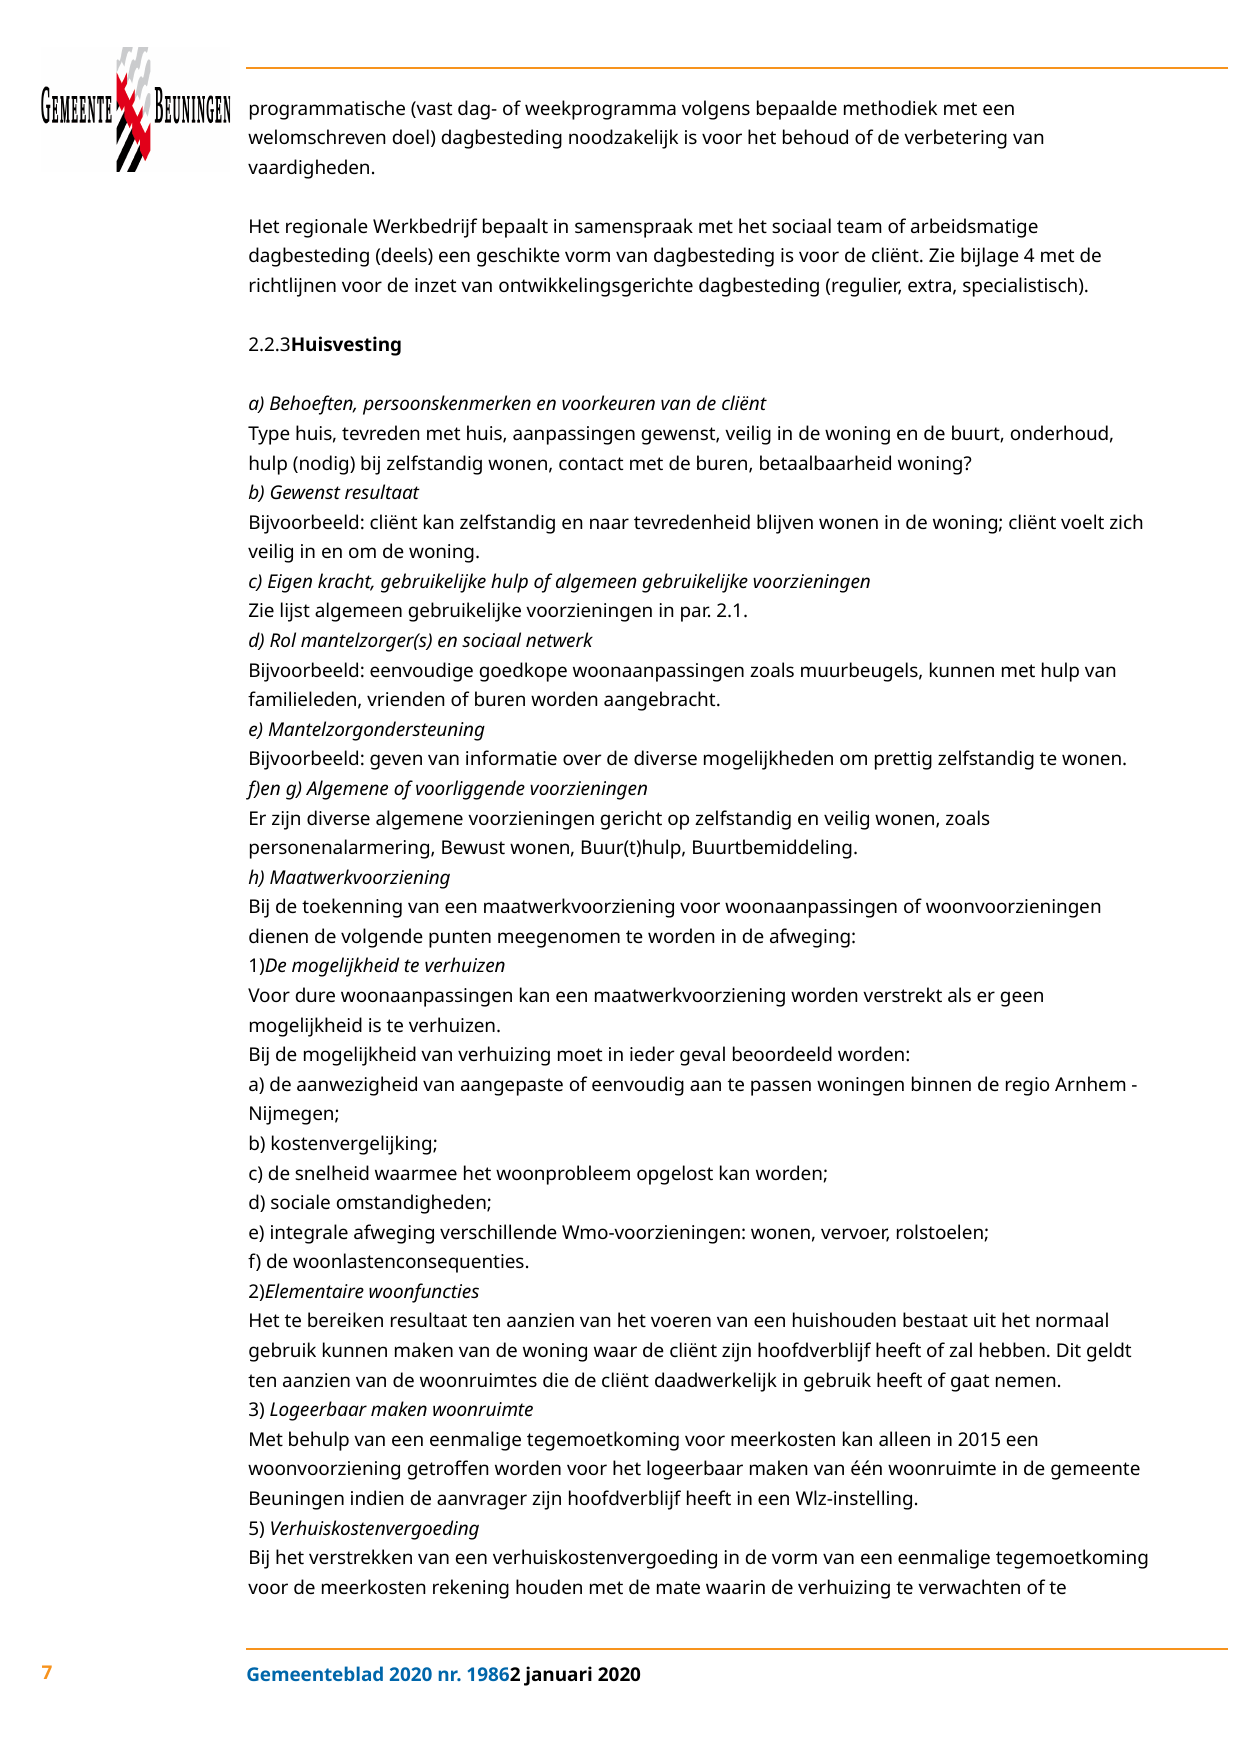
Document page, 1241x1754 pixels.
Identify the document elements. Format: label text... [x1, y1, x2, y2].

text b) Gewenst resultaat [248, 479, 1152, 505]
text Bij het verstrekken van een verhuiskostenvergoeding in de vorm van een eenmalige tegemoetkoming voor de meerkosten rekening houden met de mate waarin de verhuizing te verwachten of te [248, 1544, 1152, 1600]
text Er zijn diverse algemene voorzieningen gericht op zelfstandig en veilig wonen, zoals personenalarmering, Bewust wonen, Buur(t)hulp, Buurtbemiddeling. [248, 805, 1152, 860]
text 1)De mogelijkheid te verhuizen [248, 953, 1152, 978]
text a) Behoeften, persoonskenmerken en voorkeuren van de cliënt [248, 391, 1152, 416]
text programmatische (vast dag- of weekprogramma volgens bepaalde methodiek met een welomschreven doel) dagbesteding noodzakelijk is voor het behoud of de verbetering van vaardigheden. [248, 95, 1152, 180]
text 2.2.3Huisvesting [248, 331, 1152, 357]
text b) kostenvergelijking; [248, 1130, 1152, 1156]
text Met behulp van een eenmalige tegemoetkoming voor meerkosten kan alleen in 2015 een woonvoorziening getroffen worden voor het logeerbaar maken van één woonruimte in de gemeente Beuningen indien de aanvrager zijn hoofdverblijf heeft in een Wlz-instelling. [248, 1426, 1152, 1511]
text Het regionale Werkbedrijf bepaalt in samenspraak met het sociaal team of arbeidsmatige dagbesteding (deels) een geschikte vorm van dagbesteding is voor de cliënt. Zie bijlage 4 met de richtlijnen voor de inzet van ontwikkelingsgerichte dagbesteding (regulier, extra, specialistisch). [248, 213, 1152, 298]
text Bijvoorbeeld: eenvoudige goedkope woonaanpassingen zoals muurbeugels, kunnen met hulp van familieleden, vrienden of buren worden aangebracht. [248, 657, 1152, 712]
picture [41, 47, 231, 172]
text 5) Verhuiskostenvergoeding [248, 1515, 1152, 1541]
text d) sociale omstandigheden; [248, 1189, 1152, 1215]
text Bij de toekenning van een maatwerkvoorziening voor woonaanpassingen of woonvoorzieningen dienen de volgende punten meegenomen te worden in de afweging: [248, 893, 1152, 949]
text e) integrale afweging verschillende Wmo-voorzieningen: wonen, vervoer, rolstoelen; [248, 1219, 1152, 1245]
text f)en g) Algemene of voorliggende voorzieningen [248, 775, 1152, 801]
text a) de aanwezigheid van aangepaste of eenvoudig aan te passen woningen binnen de regio Arnhem - Nijmegen; [248, 1071, 1152, 1126]
text Type huis, tevreden met huis, aanpassingen gewenst, veilig in de woning en de buurt, onderhoud, hulp (nodig) bij zelfstandig wonen, contact met de buren, betaalbaarheid woning? [248, 420, 1152, 476]
text Zie lijst algemeen gebruikelijke voorzieningen in par. 2.1. [248, 598, 1152, 623]
text Bijvoorbeeld: cliënt kan zelfstandig en naar tevredenheid blijven wonen in de woning; cliënt voelt zich veilig in en om de woning. [248, 509, 1152, 564]
text Voor dure woonaanpassingen kan een maatwerkvoorziening worden verstrekt als er geen mogelijkheid is te verhuizen. [248, 982, 1152, 1038]
text d) Rol mantelzorger(s) en sociaal netwerk [248, 627, 1152, 653]
text c) de snelheid waarmee het woonprobleem opgelost kan worden; [248, 1160, 1152, 1186]
text 3) Logeerbaar maken woonruimte [248, 1396, 1152, 1422]
text c) Eigen kracht, gebruikelijke hulp of algemeen gebruikelijke voorzieningen [248, 568, 1152, 594]
text f) de woonlastenconsequenties. [248, 1248, 1152, 1274]
text e) Mantelzorgondersteuning [248, 716, 1152, 742]
text 2)Elementaire woonfuncties [248, 1278, 1152, 1304]
text h) Maatwerkvoorziening [248, 864, 1152, 890]
text Het te bereiken resultaat ten aanzien van het voeren van een huishouden bestaat uit het normaal gebruik kunnen maken van de woning waar de cliënt zijn hoofdverblijf heeft of zal hebben. Dit geldt ten aanzien van de woonruimtes die de cliënt daadwerkelijk in gebruik heeft of gaat nemen. [248, 1308, 1152, 1393]
text Bij de mogelijkheid van verhuizing moet in ieder geval beoordeeld worden: [248, 1041, 1152, 1067]
text Bijvoorbeeld: geven van informatie over de diverse mogelijkheden om prettig zelfstandig te wonen. [248, 746, 1152, 771]
